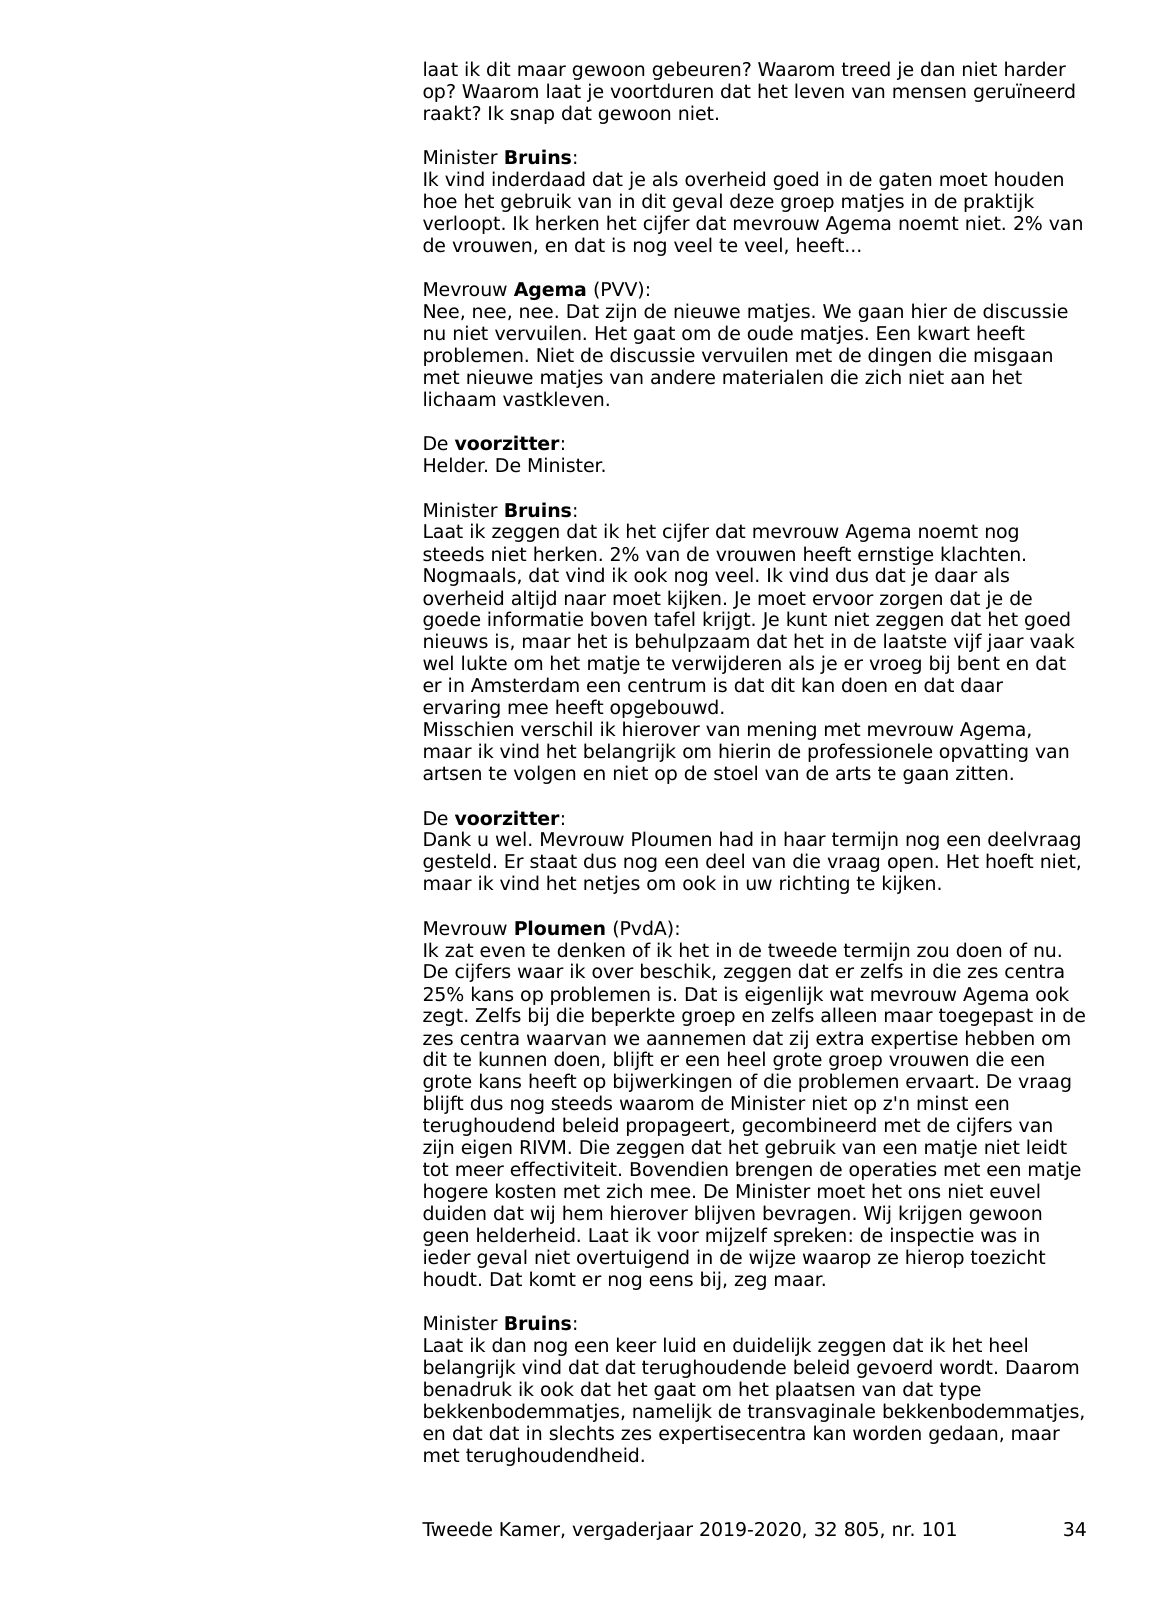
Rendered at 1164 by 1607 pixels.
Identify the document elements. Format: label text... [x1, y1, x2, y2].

text De voorzitter: [422, 433, 1087, 455]
text Mevrouw Agema (PVV): [422, 279, 1087, 301]
text Ik vind inderdaad dat je als overheid goed in de gaten moet houden hoe het gebruik van in dit geval deze groep matjes in de praktijk verloopt. Ik herken het cijfer dat mevrouw Agema noemt niet. 2% van de vrouwen, en dat is nog veel te veel, heeft... [422, 169, 1087, 257]
text De voorzitter: [422, 807, 1087, 829]
text Minister Bruins: [422, 147, 1087, 169]
text Mevrouw Ploumen (PvdA): [422, 917, 1087, 939]
text Nee, nee, nee. Dat zijn de nieuwe matjes. We gaan hier de discussie nu niet vervuilen. Het gaat om de oude matjes. Een kwart heeft problemen. Niet de discussie vervuilen met de dingen die misgaan met nieuwe matjes van andere materialen die zich niet aan het lichaam vastkleven. [422, 301, 1087, 411]
text Helder. De Minister. [422, 455, 1087, 477]
text Misschien verschil ik hierover van mening met mevrouw Agema, maar ik vind het belangrijk om hierin de professionele opvatting van artsen te volgen en niet op de stoel van de arts te gaan zitten. [422, 719, 1087, 785]
text Laat ik dan nog een keer luid en duidelijk zeggen dat ik het heel belangrijk vind dat dat terughoudende beleid gevoerd wordt. Daarom benadruk ik ook dat het gaat om het plaatsen van dat type bekkenbodemmatjes, namelijk de transvaginale bekkenbodemmatjes, en dat dat in slechts zes expertisecentra kan worden gedaan, maar met terughoudendheid. [422, 1335, 1087, 1467]
text Laat ik zeggen dat ik het cijfer dat mevrouw Agema noemt nog steeds niet herken. 2% van de vrouwen heeft ernstige klachten. Nogmaals, dat vind ik ook nog veel. Ik vind dus dat je daar als overheid altijd naar moet kijken. Je moet ervoor zorgen dat je de goede informatie boven tafel krijgt. Je kunt niet zeggen dat het goed nieuws is, maar het is behulpzaam dat het in de laatste vijf jaar vaak wel lukte om het matje te verwijderen als je er vroeg bij bent en dat er in Amsterdam een centrum is dat dit kan doen en dat daar ervaring mee heeft opgebouwd. [422, 521, 1087, 719]
text Minister Bruins: [422, 1313, 1087, 1335]
text Ik zat even te denken of ik het in de tweede termijn zou doen of nu. De cijfers waar ik over beschik, zeggen dat er zelfs in die zes centra 25% kans op problemen is. Dat is eigenlijk wat mevrouw Agema ook zegt. Zelfs bij die beperkte groep en zelfs alleen maar toegepast in de zes centra waarvan we aannemen dat zij extra expertise hebben om dit te kunnen doen, blijft er een heel grote groep vrouwen die een grote kans heeft op bijwerkingen of die problemen ervaart. De vraag blijft dus nog steeds waarom de Minister niet op z'n minst een terughoudend beleid propageert, gecombineerd met de cijfers van zijn eigen RIVM. Die zeggen dat het gebruik van een matje niet leidt tot meer effectiviteit. Bovendien brengen de operaties met een matje hogere kosten met zich mee. De Minister moet het ons niet euvel duiden dat wij hem hierover blijven bevragen. Wij krijgen gewoon geen helderheid. Laat ik voor mijzelf spreken: de inspectie was in ieder geval niet overtuigend in de wijze waarop ze hierop toezicht houdt. Dat komt er nog eens bij, zeg maar. [422, 939, 1087, 1291]
text Dank u wel. Mevrouw Ploumen had in haar termijn nog een deelvraag gesteld. Er staat dus nog een deel van die vraag open. Het hoeft niet, maar ik vind het netjes om ook in uw richting te kijken. [422, 829, 1087, 895]
text laat ik dit maar gewoon gebeuren? Waarom treed je dan niet harder op? Waarom laat je voortduren dat het leven van mensen geruïneerd raakt? Ik snap dat gewoon niet. [422, 59, 1087, 125]
text Minister Bruins: [422, 499, 1087, 521]
